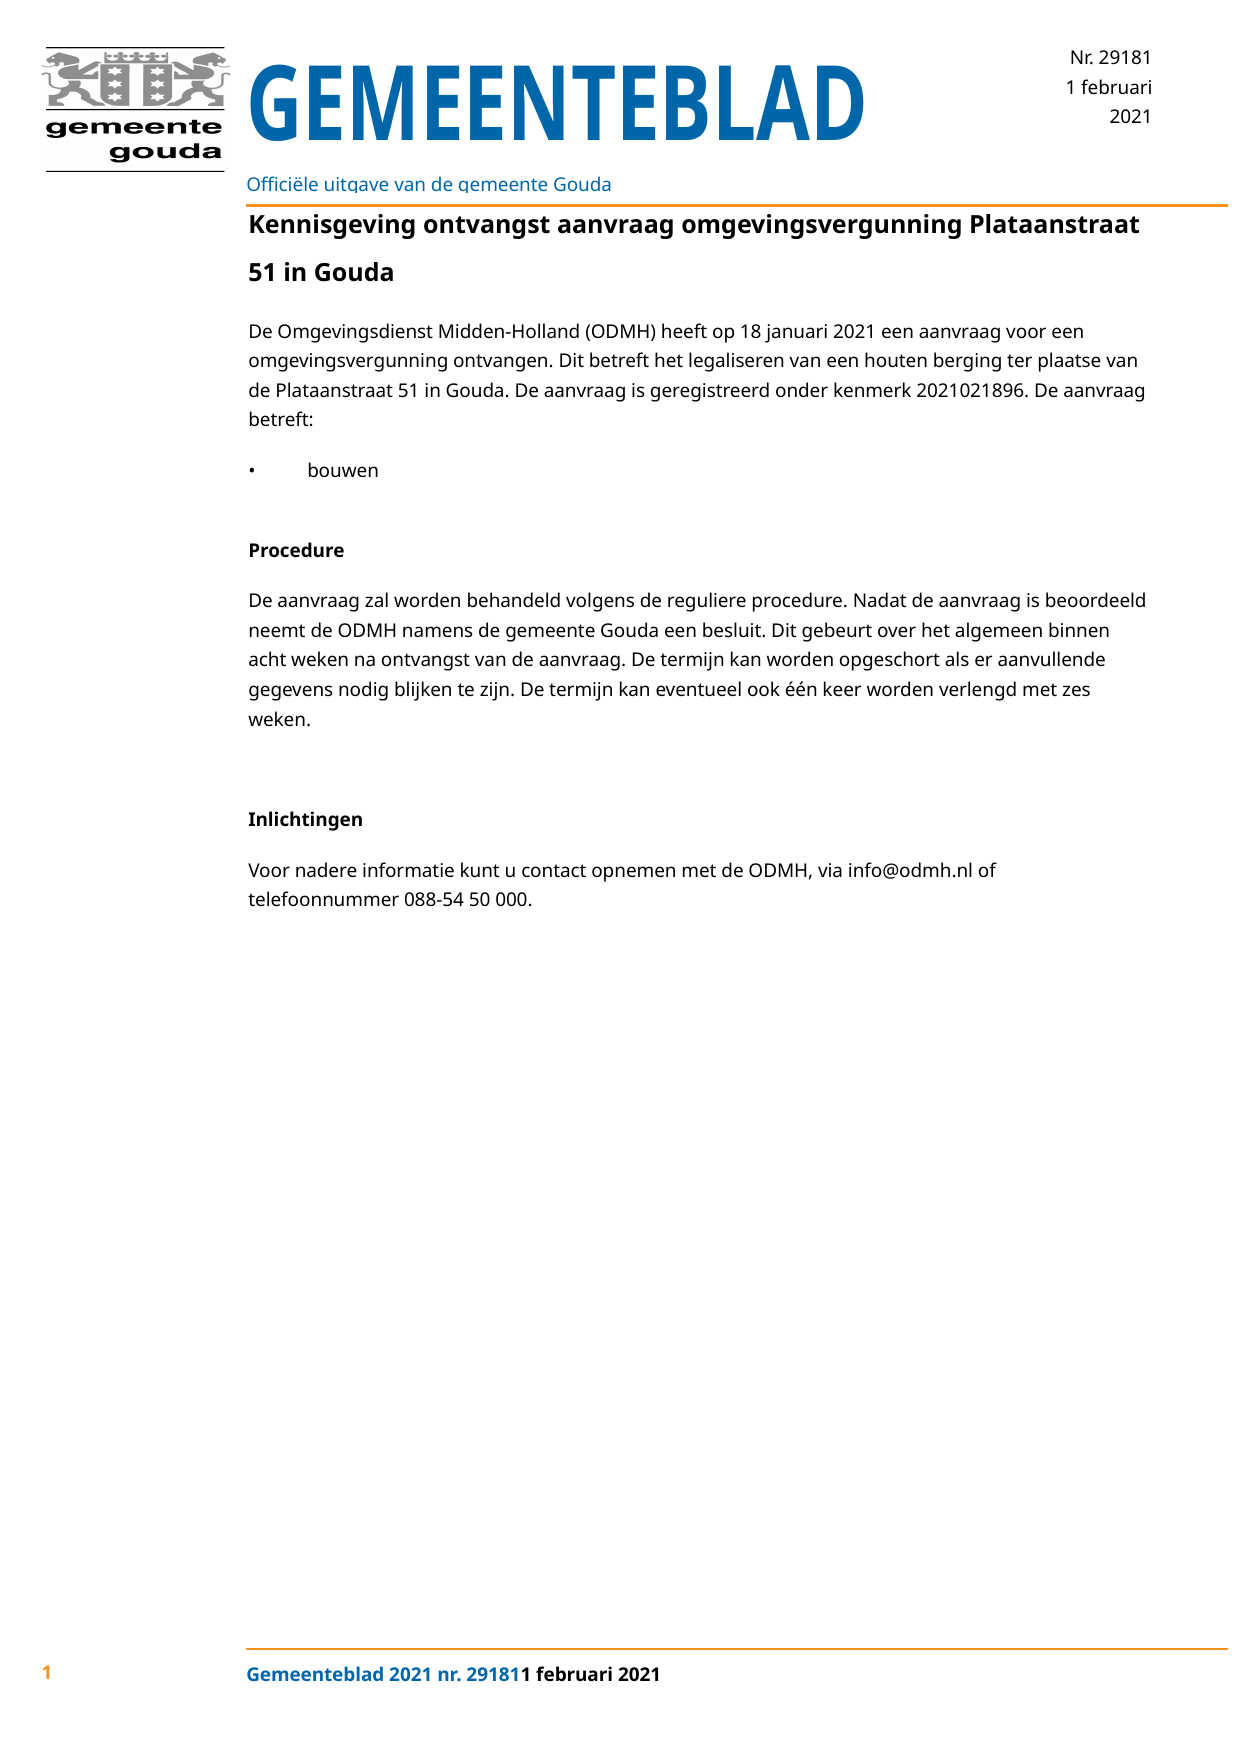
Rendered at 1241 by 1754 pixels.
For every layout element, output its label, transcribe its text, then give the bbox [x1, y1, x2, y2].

text De aanvraag zal worden behandeld volgens de reguliere procedure. Nadat de aanvraag is beoordeeld neemt de ODMH namens de gemeente Gouda een besluit. Dit gebeurt over het algemeen binnen acht weken na ontvangst van de aanvraag. De termijn kan worden opgeschort als er aanvullende gegevens nodig blijken te zijn. De termijn kan eventueel ook één keer worden verlengd met zes weken. [248, 587, 1152, 732]
text Procedure [248, 537, 1152, 563]
text Kennisgeving ontvangst aanvraag omgevingsvergunning Plataanstraat 51 in Gouda [248, 207, 1152, 288]
text De Omgevingsdienst Midden-Holland (ODMH) heeft op 18 januari 2021 een aanvraag voor een omgevingsvergunning ontvangen. Dit betreft het legaliseren van een houten berging ter plaatse van de Plataanstraat 51 in Gouda. De aanvraag is geregistreerd onder kenmerk 2021021896. De aanvraag betreft: [248, 318, 1152, 432]
list bouwen [248, 457, 1152, 483]
text Inlichtingen [248, 807, 1152, 832]
text Voor nadere informatie kunt u contact opnemen met de ODMH, via info@odmh.nl of telefoonnummer 088-54 50 000. [248, 857, 1152, 912]
picture [41, 47, 231, 172]
